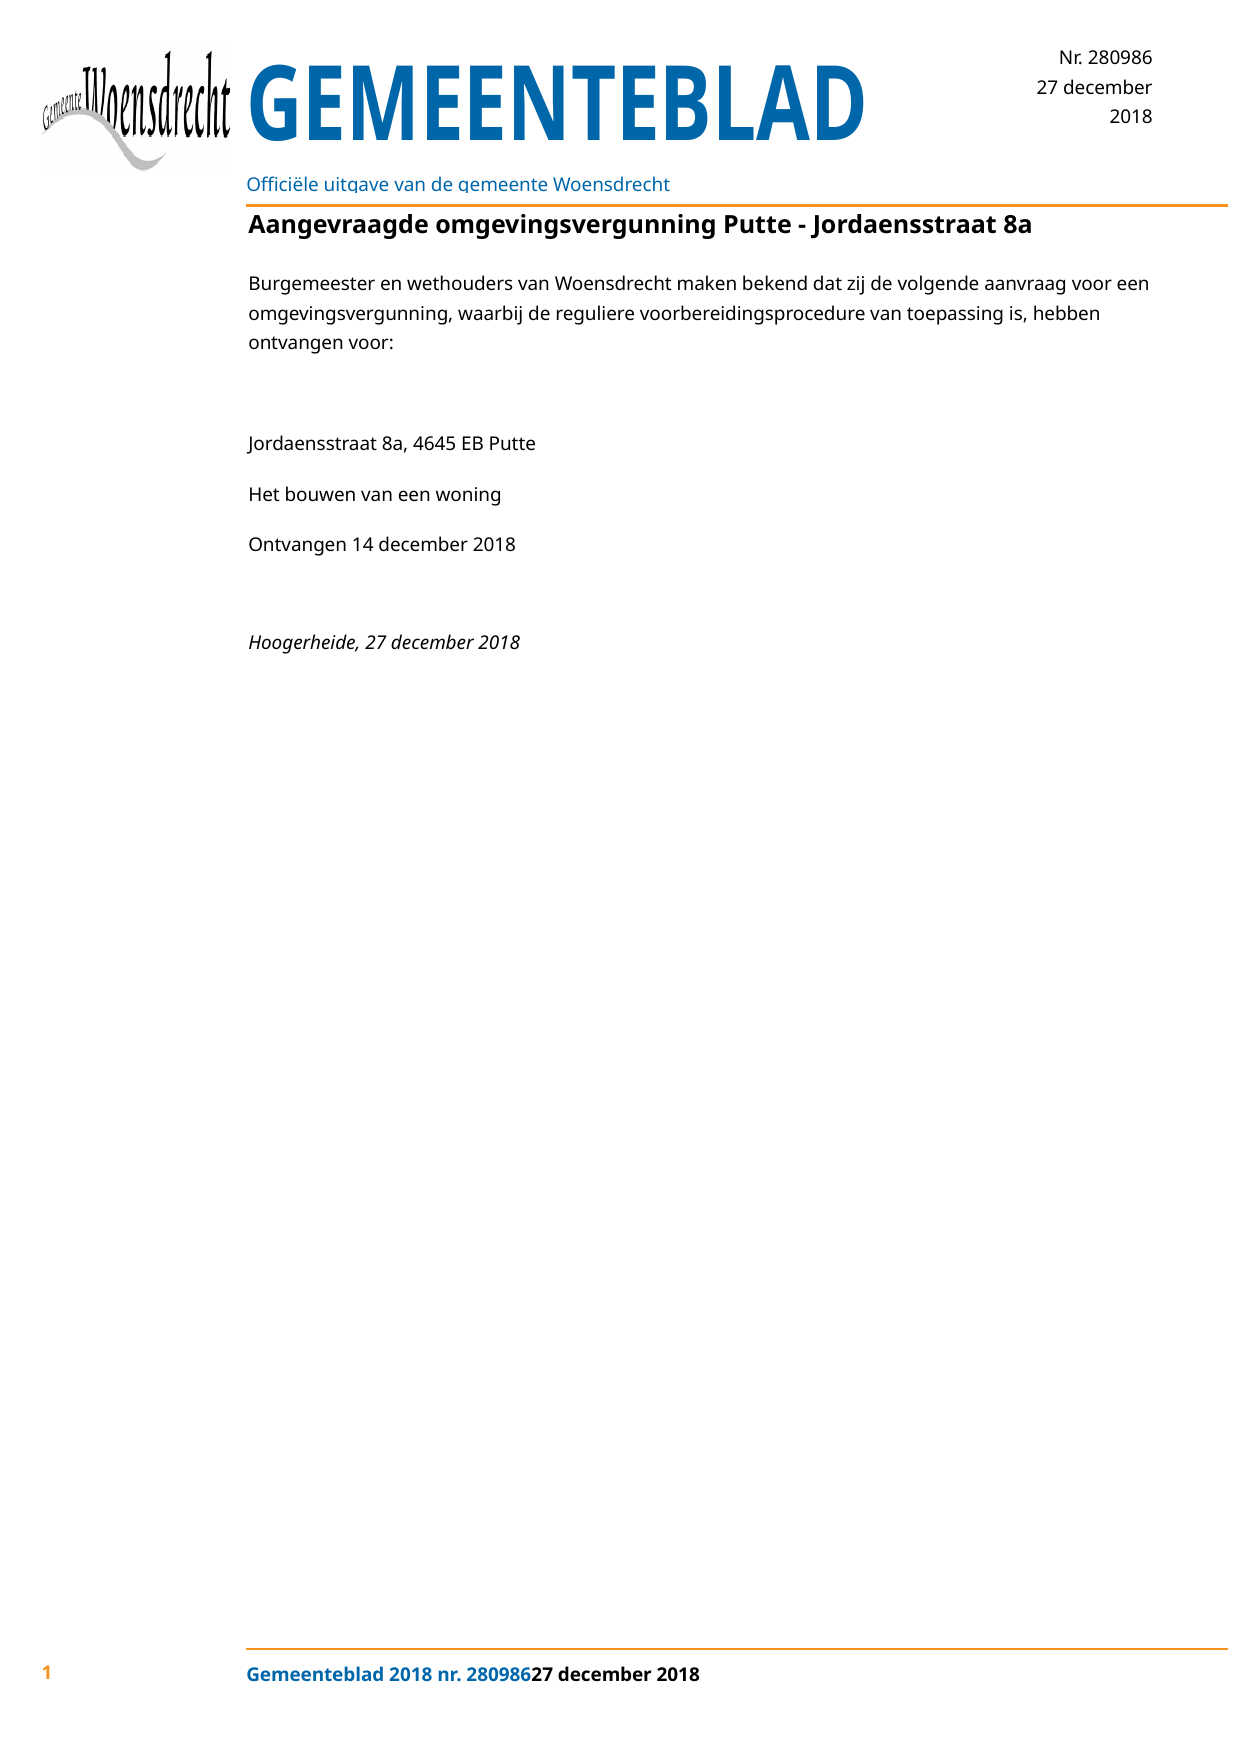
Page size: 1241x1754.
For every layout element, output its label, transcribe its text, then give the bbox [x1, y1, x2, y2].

text Ontvangen 14 december 2018 [248, 531, 1152, 557]
text Aangevraagde omgevingsvergunning Putte - Jordaensstraat 8a [248, 207, 1152, 241]
text Burgemeester en wethouders van Woensdrecht maken bekend dat zij de volgende aanvraag voor een omgevingsvergunning, waarbij de reguliere voorbereidingsprocedure van toepassing is, hebben ontvangen voor: [248, 270, 1152, 355]
text Jordaensstraat 8a, 4645 EB Putte [248, 430, 1152, 456]
text Het bouwen van een woning [248, 481, 1152, 506]
text Hoogerheide, 27 december 2018 [248, 629, 1152, 655]
picture [41, 47, 231, 172]
